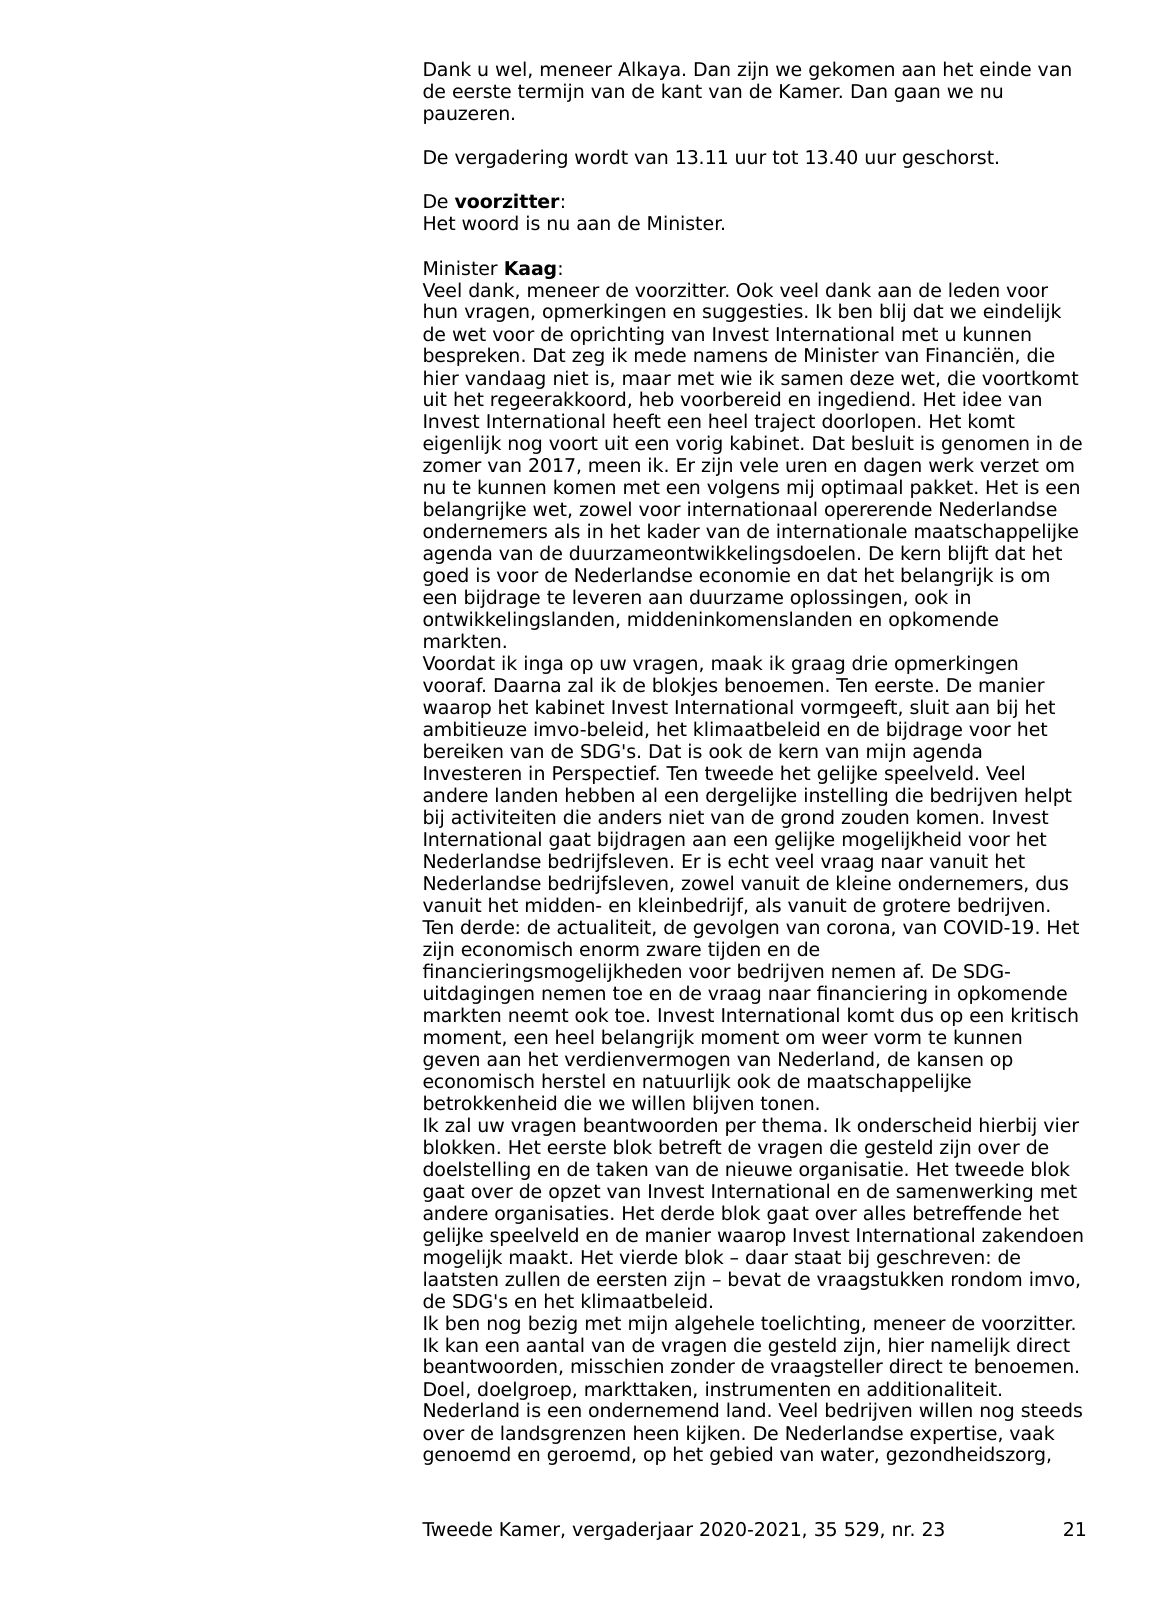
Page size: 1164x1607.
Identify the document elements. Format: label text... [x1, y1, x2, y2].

text Minister Kaag: [422, 257, 1087, 279]
text De vergadering wordt van 13.11 uur tot 13.40 uur geschorst. [422, 147, 1087, 169]
text Ik ben nog bezig met mijn algehele toelichting, meneer de voorzitter. Ik kan een aantal van de vragen die gesteld zijn, hier namelijk direct beantwoorden, misschien zonder de vraagsteller direct te benoemen. Doel, doelgroep, markttaken, instrumenten en additionaliteit. Nederland is een ondernemend land. Veel bedrijven willen nog steeds over de landsgrenzen heen kijken. De Nederlandse expertise, vaak genoemd en geroemd, op het gebied van water, gezondheidszorg, [422, 1312, 1087, 1466]
text Ik zal uw vragen beantwoorden per thema. Ik onderscheid hierbij vier blokken. Het eerste blok betreft de vragen die gesteld zijn over de doelstelling en de taken van de nieuwe organisatie. Het tweede blok gaat over de opzet van Invest International en de samenwerking met andere organisaties. Het derde blok gaat over alles betreffende het gelijke speelveld en de manier waarop Invest International zakendoen mogelijk maakt. Het vierde blok – daar staat bij geschreven: de laatsten zullen de eersten zijn – bevat de vraagstukken rondom imvo, de SDG's en het klimaatbeleid. [422, 1115, 1087, 1312]
text Het woord is nu aan de Minister. [422, 213, 1087, 235]
text Veel dank, meneer de voorzitter. Ook veel dank aan de leden voor hun vragen, opmerkingen en suggesties. Ik ben blij dat we eindelijk de wet voor de oprichting van Invest International met u kunnen bespreken. Dat zeg ik mede namens de Minister van Financiën, die hier vandaag niet is, maar met wie ik samen deze wet, die voortkomt uit het regeerakkoord, heb voorbereid en ingediend. Het idee van Invest International heeft een heel traject doorlopen. Het komt eigenlijk nog voort uit een vorig kabinet. Dat besluit is genomen in de zomer van 2017, meen ik. Er zijn vele uren en dagen werk verzet om nu te kunnen komen met een volgens mij optimaal pakket. Het is een belangrijke wet, zowel voor internationaal opererende Nederlandse ondernemers als in het kader van de internationale maatschappelijke agenda van de duurzameontwikkelingsdoelen. De kern blijft dat het goed is voor de Nederlandse economie en dat het belangrijk is om een bijdrage te leveren aan duurzame oplossingen, ook in ontwikkelingslanden, middeninkomenslanden en opkomende markten. [422, 279, 1087, 653]
text De voorzitter: [422, 191, 1087, 213]
text Dank u wel, meneer Alkaya. Dan zijn we gekomen aan het einde van de eerste termijn van de kant van de Kamer. Dan gaan we nu pauzeren. [422, 59, 1087, 125]
text Voordat ik inga op uw vragen, maak ik graag drie opmerkingen vooraf. Daarna zal ik de blokjes benoemen. Ten eerste. De manier waarop het kabinet Invest International vormgeeft, sluit aan bij het ambitieuze imvo-beleid, het klimaatbeleid en de bijdrage voor het bereiken van de SDG's. Dat is ook de kern van mijn agenda Investeren in Perspectief. Ten tweede het gelijke speelveld. Veel andere landen hebben al een dergelijke instelling die bedrijven helpt bij activiteiten die anders niet van de grond zouden komen. Invest International gaat bijdragen aan een gelijke mogelijkheid voor het Nederlandse bedrijfsleven. Er is echt veel vraag naar vanuit het Nederlandse bedrijfsleven, zowel vanuit de kleine ondernemers, dus vanuit het midden- en kleinbedrijf, als vanuit de grotere bedrijven. Ten derde: de actualiteit, de gevolgen van corona, van COVID-19. Het zijn economisch enorm zware tijden en de financieringsmogelijkheden voor bedrijven nemen af. De SDG-uitdagingen nemen toe en de vraag naar financiering in opkomende markten neemt ook toe. Invest International komt dus op een kritisch moment, een heel belangrijk moment om weer vorm te kunnen geven aan het verdienvermogen van Nederland, de kansen op economisch herstel en natuurlijk ook de maatschappelijke betrokkenheid die we willen blijven tonen. [422, 653, 1087, 1115]
